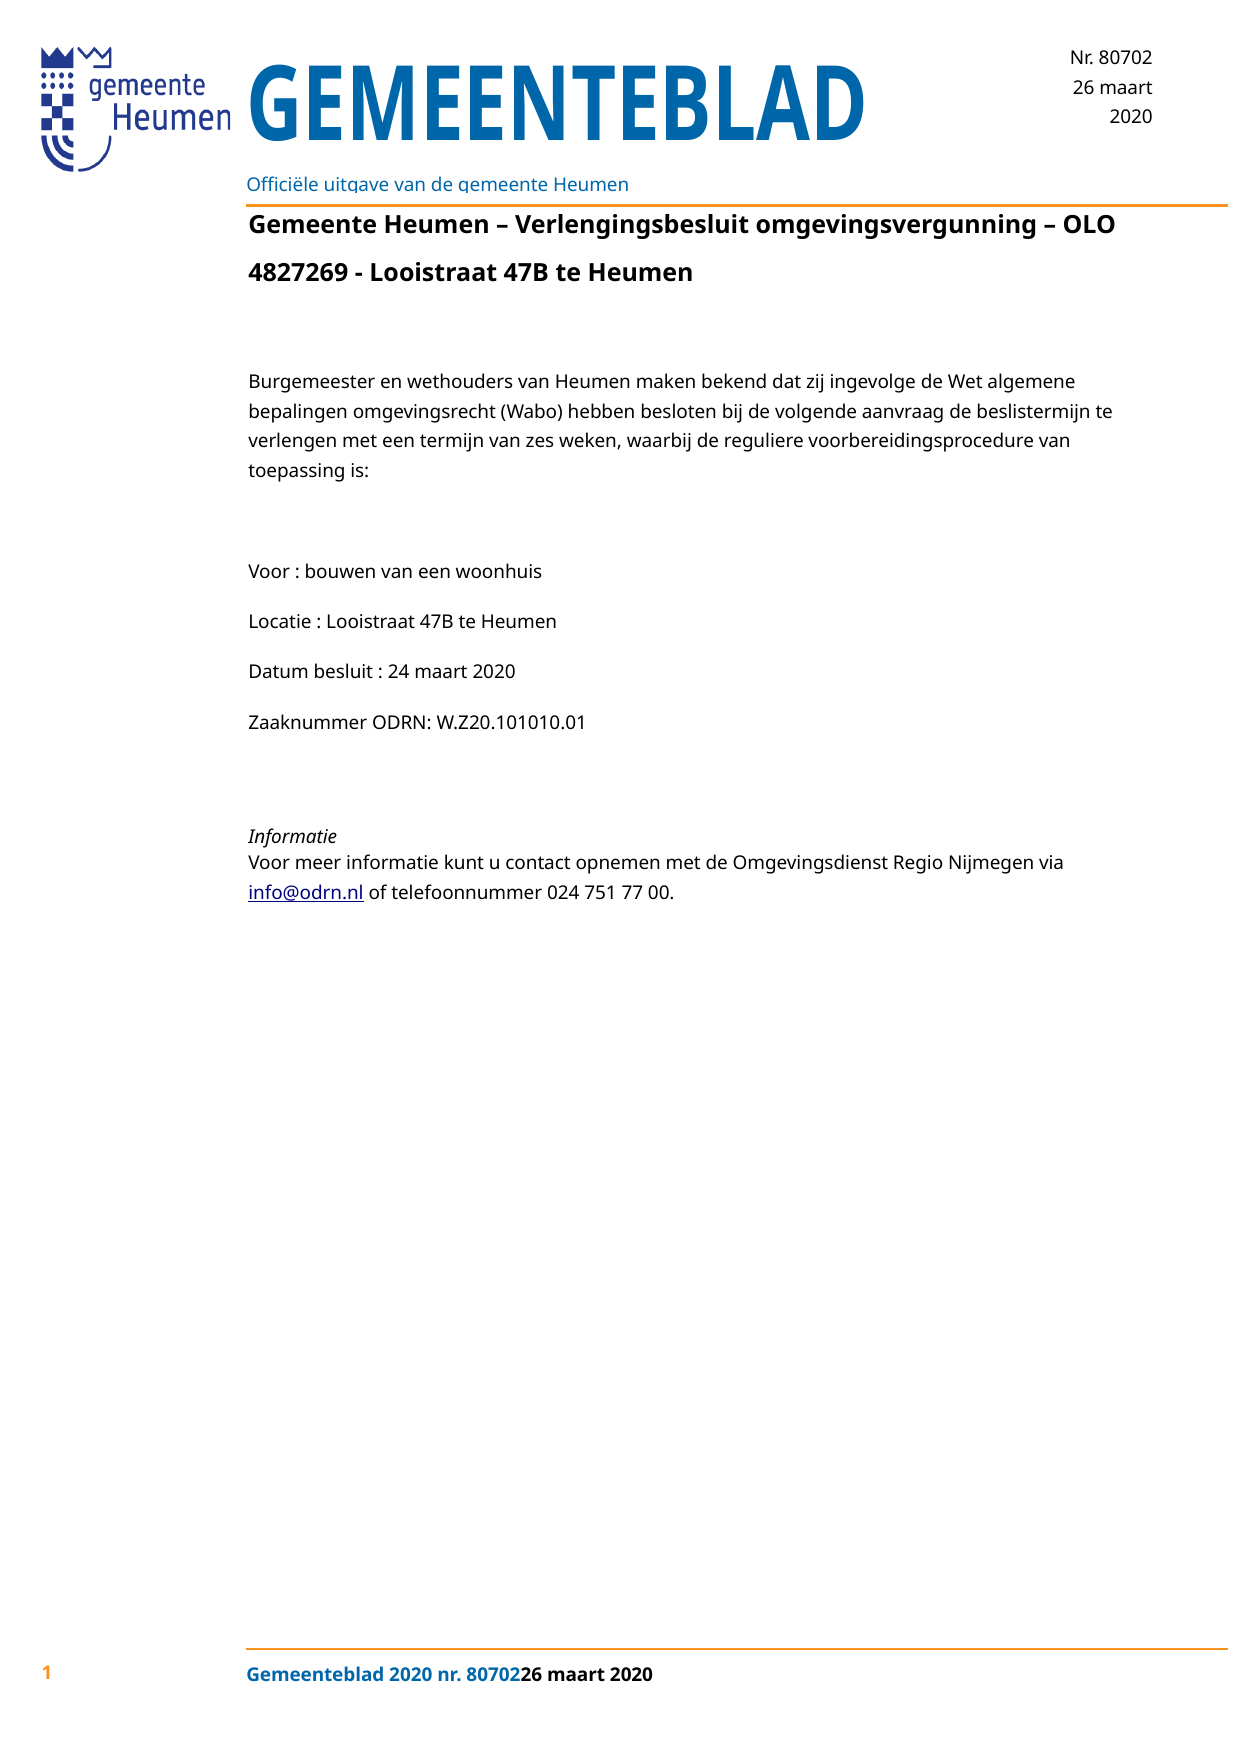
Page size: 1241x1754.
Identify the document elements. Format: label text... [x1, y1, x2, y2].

text Voor : bouwen van een woonhuis [248, 558, 1152, 584]
text Informatie [248, 823, 1152, 849]
picture [41, 47, 231, 172]
text Voor meer informatie kunt u contact opnemen met de Omgevingsdienst Regio Nijmegen via info@odrn.nl of telefoonnummer 024 751 77 00. [248, 849, 1152, 904]
text Zaaknummer ODRN: W.Z20.101010.01 [248, 709, 1152, 735]
text Locatie : Looistraat 47B te Heumen [248, 608, 1152, 634]
text Burgemeester en wethouders van Heumen maken bekend dat zij ingevolge de Wet algemene bepalingen omgevingsrecht (Wabo) hebben besloten bij de volgende aanvraag de beslistermijn te verlengen met een termijn van zes weken, waarbij de reguliere voorbereidingsprocedure van toepassing is: [248, 368, 1152, 483]
text Datum besluit : 24 maart 2020 [248, 659, 1152, 684]
text Gemeente Heumen – Verlengingsbesluit omgevingsvergunning – OLO 4827269 - Looistraat 47B te Heumen [248, 207, 1152, 288]
